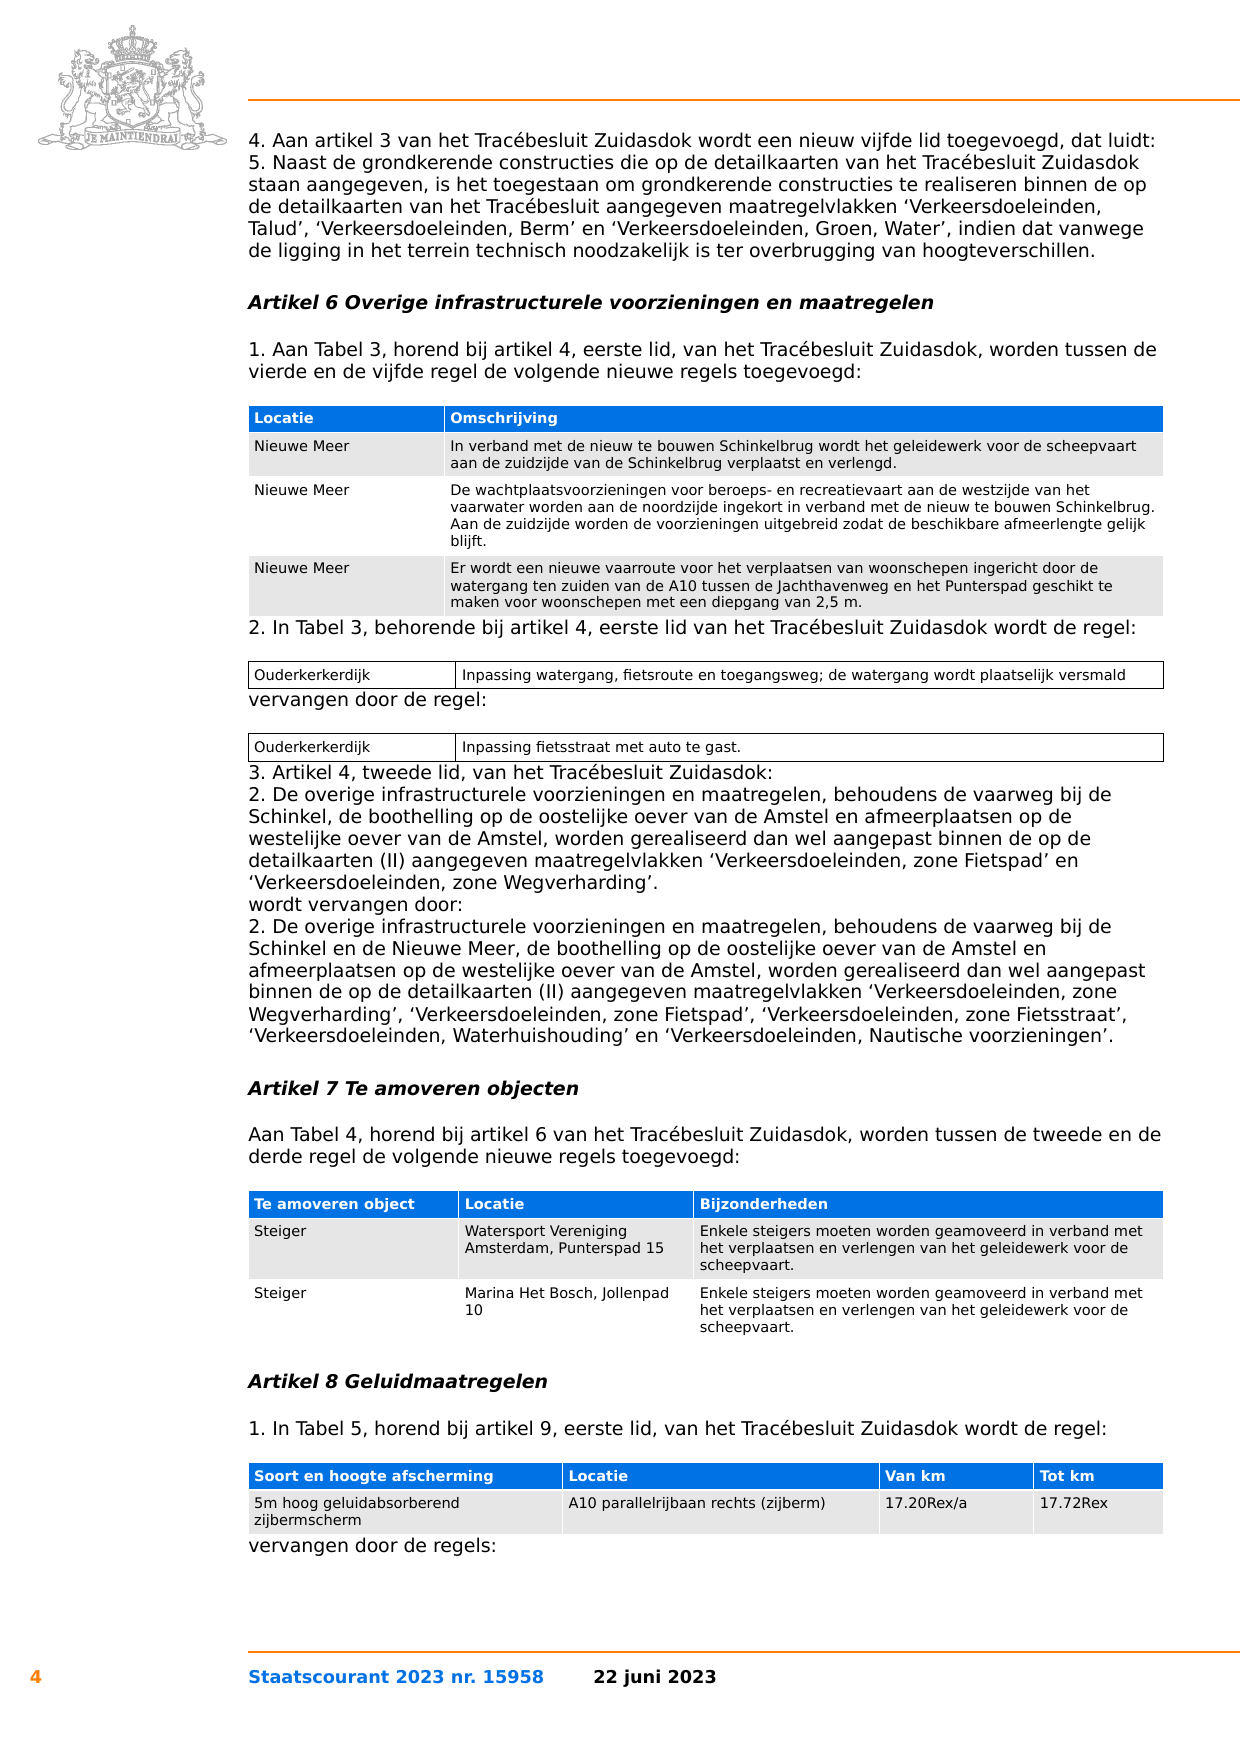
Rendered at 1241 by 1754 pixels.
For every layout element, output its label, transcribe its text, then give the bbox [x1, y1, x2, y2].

table_header Locatie [459, 1191, 693, 1218]
text wordt vervangen door: [248, 893, 1163, 916]
text 5. Naast de grondkerende constructies die op de detailkaarten van het Tracébesluit Zuidasdok staan aangegeven, is het toegestaan om grondkerende constructies te realiseren binnen de op de detailkaarten van het Tracébesluit aangegeven maatregelvlakken ‘Verkeersdoeleinden, Talud’, ‘Verkeersdoeleinden, Berm’ en ‘Verkeersdoeleinden, Groen, Water’, indien dat vanwege de ligging in het terrein technisch noodzakelijk is ter overbrugging van hoogteverschillen. [248, 152, 1163, 262]
table_cell 17.20Rex/a [880, 1491, 1033, 1534]
subtitle Artikel 7 Te amoveren objecten [248, 1077, 1163, 1099]
table_header Bijzonderheden [694, 1191, 1163, 1218]
subtitle Artikel 8 Geluidmaatregelen [248, 1371, 1163, 1393]
table_cell De wachtplaatsvoorzieningen voor beroeps- en recreatievaart aan de westzijde van het vaarwater worden aan de noordzijde ingekort in verband met de nieuw te bouwen Schinkelbrug. Aan de zuidzijde worden de voorzieningen uitgebreid zodat de beschikbare afmeerlengte gelijk blijft. [445, 478, 1163, 555]
text 1. In Tabel 5, horend bij artikel 9, eerste lid, van het Tracébesluit Zuidasdok wordt de regel: [248, 1418, 1163, 1440]
table_header Locatie [563, 1463, 879, 1489]
table_cell Er wordt een nieuwe vaarroute voor het verplaatsen van woonschepen ingericht door de watergang ten zuiden van de A10 tussen de Jachthavenweg en het Punterspad geschikt te maken voor woonschepen met een diepgang van 2,5 m. [445, 556, 1163, 616]
table_cell In verband met de nieuw te bouwen Schinkelbrug wordt het geleidewerk voor de scheepvaart aan de zuidzijde van de Schinkelbrug verplaatst en verlengd. [445, 433, 1163, 476]
table_header Van km [880, 1463, 1033, 1489]
table_cell Steiger [249, 1219, 458, 1279]
table_cell Nieuwe Meer [249, 478, 444, 555]
table_header Inpassing fietsstraat met auto te gast. [456, 734, 1163, 761]
text 2. In Tabel 3, behorende bij artikel 4, eerste lid van het Tracébesluit Zuidasdok wordt de regel: [248, 617, 1163, 639]
table_cell Nieuwe Meer [249, 433, 444, 476]
table_header Locatie [249, 406, 444, 432]
text 3. Artikel 4, tweede lid, van het Tracébesluit Zuidasdok: [248, 762, 1163, 784]
table_cell Steiger [249, 1280, 458, 1340]
text 2. De overige infrastructurele voorzieningen en maatregelen, behoudens de vaarweg bij de Schinkel, de boothelling op de oostelijke oever van de Amstel en afmeerplaatsen op de westelijke oever van de Amstel, worden gerealiseerd dan wel aangepast binnen de op de detailkaarten (II) aangegeven maatregelvlakken ‘Verkeersdoeleinden, zone Fietspad’ en ‘Verkeersdoeleinden, zone Wegverharding’. [248, 784, 1163, 893]
text 1. Aan Tabel 3, horend bij artikel 4, eerste lid, van het Tracébesluit Zuidasdok, worden tussen de vierde en de vijfde regel de volgende nieuwe regels toegevoegd: [248, 339, 1163, 383]
table_cell Enkele steigers moeten worden geamoveerd in verband met het verplaatsen en verlengen van het geleidewerk voor de scheepvaart. [694, 1219, 1163, 1279]
table_cell Enkele steigers moeten worden geamoveerd in verband met het verplaatsen en verlengen van het geleidewerk voor de scheepvaart. [694, 1280, 1163, 1340]
text vervangen door de regel: [248, 689, 1163, 711]
text vervangen door de regels: [248, 1535, 1163, 1557]
table_cell 5m hoog geluidabsorberend zijbermscherm [249, 1491, 562, 1534]
table_header Soort en hoogte afscherming [249, 1463, 562, 1489]
picture [38, 25, 227, 150]
table_cell Nieuwe Meer [249, 556, 444, 616]
text 4. Aan artikel 3 van het Tracébesluit Zuidasdok wordt een nieuw vijfde lid toegevoegd, dat luidt: [248, 130, 1163, 152]
table_cell Marina Het Bosch, Jollenpad 10 [459, 1280, 693, 1340]
table_cell Watersport Vereniging Amsterdam, Punterspad 15 [459, 1219, 693, 1279]
table_header Ouderkerkerdijk [249, 662, 455, 688]
table_header Te amoveren object [249, 1191, 458, 1218]
table_header Inpassing watergang, fietsroute en toegangsweg; de watergang wordt plaatselijk versmald [456, 662, 1163, 688]
table_header Ouderkerkerdijk [249, 734, 455, 761]
subtitle Artikel 6 Overige infrastructurele voorzieningen en maatregelen [248, 292, 1163, 314]
text 2. De overige infrastructurele voorzieningen en maatregelen, behoudens de vaarweg bij de Schinkel en de Nieuwe Meer, de boothelling op de oostelijke oever van de Amstel en afmeerplaatsen op de westelijke oever van de Amstel, worden gerealiseerd dan wel aangepast binnen de op de detailkaarten (II) aangegeven maatregelvlakken ‘Verkeersdoeleinden, zone Wegverharding’, ‘Verkeersdoeleinden, zone Fietspad’, ‘Verkeersdoeleinden, zone Fietsstraat’, ‘Verkeersdoeleinden, Waterhuishouding’ en ‘Verkeersdoeleinden, Nautische voorzieningen’. [248, 916, 1163, 1047]
table_header Tot km [1034, 1463, 1163, 1489]
text Aan Tabel 4, horend bij artikel 6 van het Tracébesluit Zuidasdok, worden tussen de tweede en de derde regel de volgende nieuwe regels toegevoegd: [248, 1124, 1163, 1168]
table_cell 17.72Rex [1034, 1491, 1163, 1534]
table_cell A10 parallelrijbaan rechts (zijberm) [563, 1491, 879, 1534]
table_header Omschrijving [445, 406, 1163, 432]
